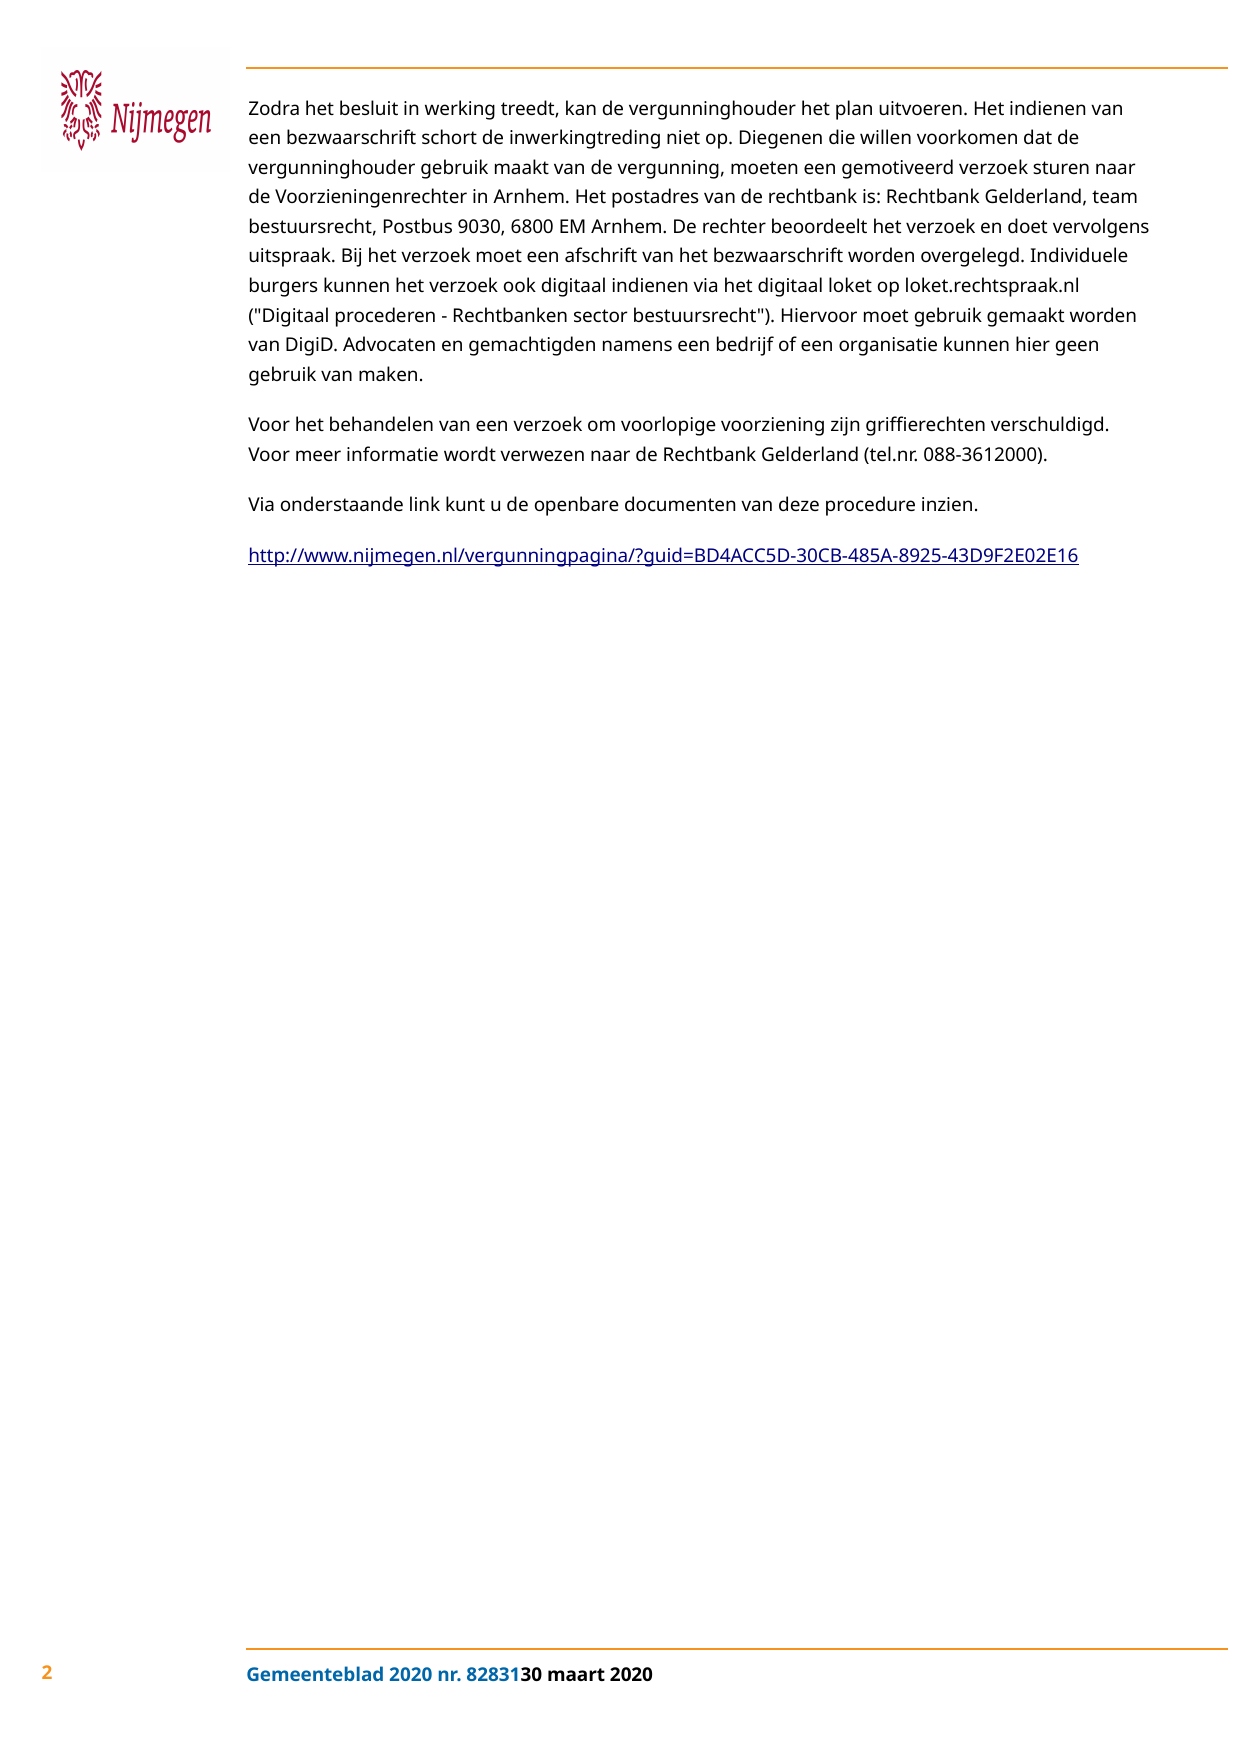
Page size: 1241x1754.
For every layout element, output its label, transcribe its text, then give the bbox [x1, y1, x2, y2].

picture [41, 47, 231, 172]
text Via onderstaande link kunt u de openbare documenten van deze procedure inzien. [248, 491, 1152, 517]
text Zodra het besluit in werking treedt, kan de vergunninghouder het plan uitvoeren. Het indienen van een bezwaarschrift schort de inwerkingtreding niet op. Diegenen die willen voorkomen dat de vergunninghouder gebruik maakt van de vergunning, moeten een gemotiveerd verzoek sturen naar de Voorzieningenrechter in Arnhem. Het postadres van de rechtbank is: Rechtbank Gelderland, team bestuursrecht, Postbus 9030, 6800 EM Arnhem. De rechter beoordeelt het verzoek en doet vervolgens uitspraak. Bij het verzoek moet een afschrift van het bezwaarschrift worden overgelegd. Individuele burgers kunnen het verzoek ook digitaal indienen via het digitaal loket op loket.rechtspraak.nl ("Digitaal procederen - Rechtbanken sector bestuursrecht"). Hiervoor moet gebruik gemaakt worden van DigiD. Advocaten en gemachtigden namens een bedrijf of een organisatie kunnen hier geen gebruik van maken. [248, 95, 1152, 387]
text Voor het behandelen van een verzoek om voorlopige voorziening zijn griffierechten verschuldigd. Voor meer informatie wordt verwezen naar de Rechtbank Gelderland (tel.nr. 088-3612000). [248, 411, 1152, 467]
text http://www.nijmegen.nl/vergunningpagina/?guid=BD4ACC5D-30CB-485A-8925-43D9F2E02E16 [248, 542, 1152, 568]
